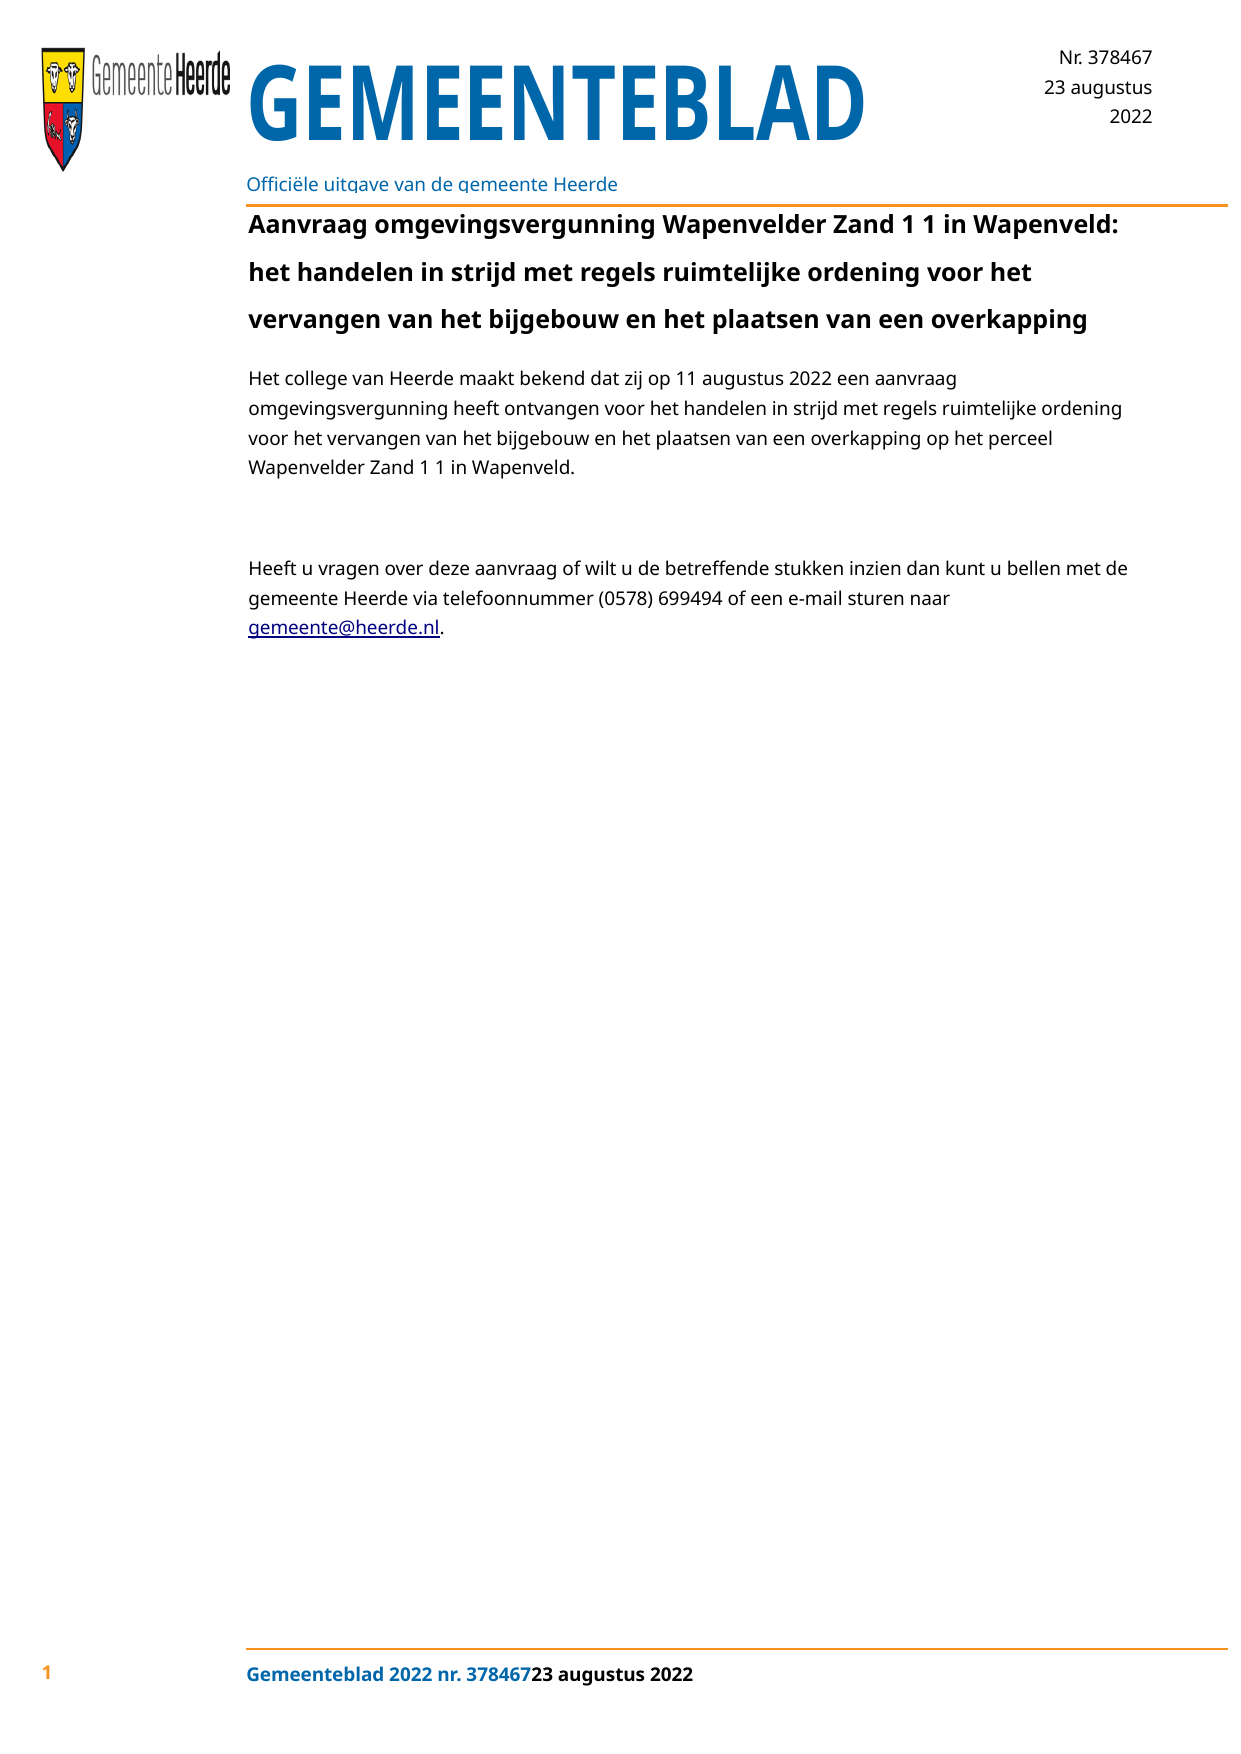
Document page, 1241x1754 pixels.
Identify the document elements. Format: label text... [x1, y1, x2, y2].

text Het college van Heerde maakt bekend dat zij op 11 augustus 2022 een aanvraag omgevingsvergunning heeft ontvangen voor het handelen in strijd met regels ruimtelijke ordening voor het vervangen van het bijgebouw en het plaatsen van een overkapping op het perceel Wapenvelder Zand 1 1 in Wapenveld. [248, 366, 1152, 480]
text Heeft u vragen over deze aanvraag of wilt u de betreffende stukken inzien dan kunt u bellen met de gemeente Heerde via telefoonnummer (0578) 699494 of een e-mail sturen naar gemeente@heerde.nl. [248, 555, 1152, 640]
picture [41, 47, 231, 172]
text Aanvraag omgevingsvergunning Wapenvelder Zand 1 1 in Wapenveld: het handelen in strijd met regels ruimtelijke ordening voor het vervangen van het bijgebouw en het plaatsen van een overkapping [248, 207, 1152, 336]
